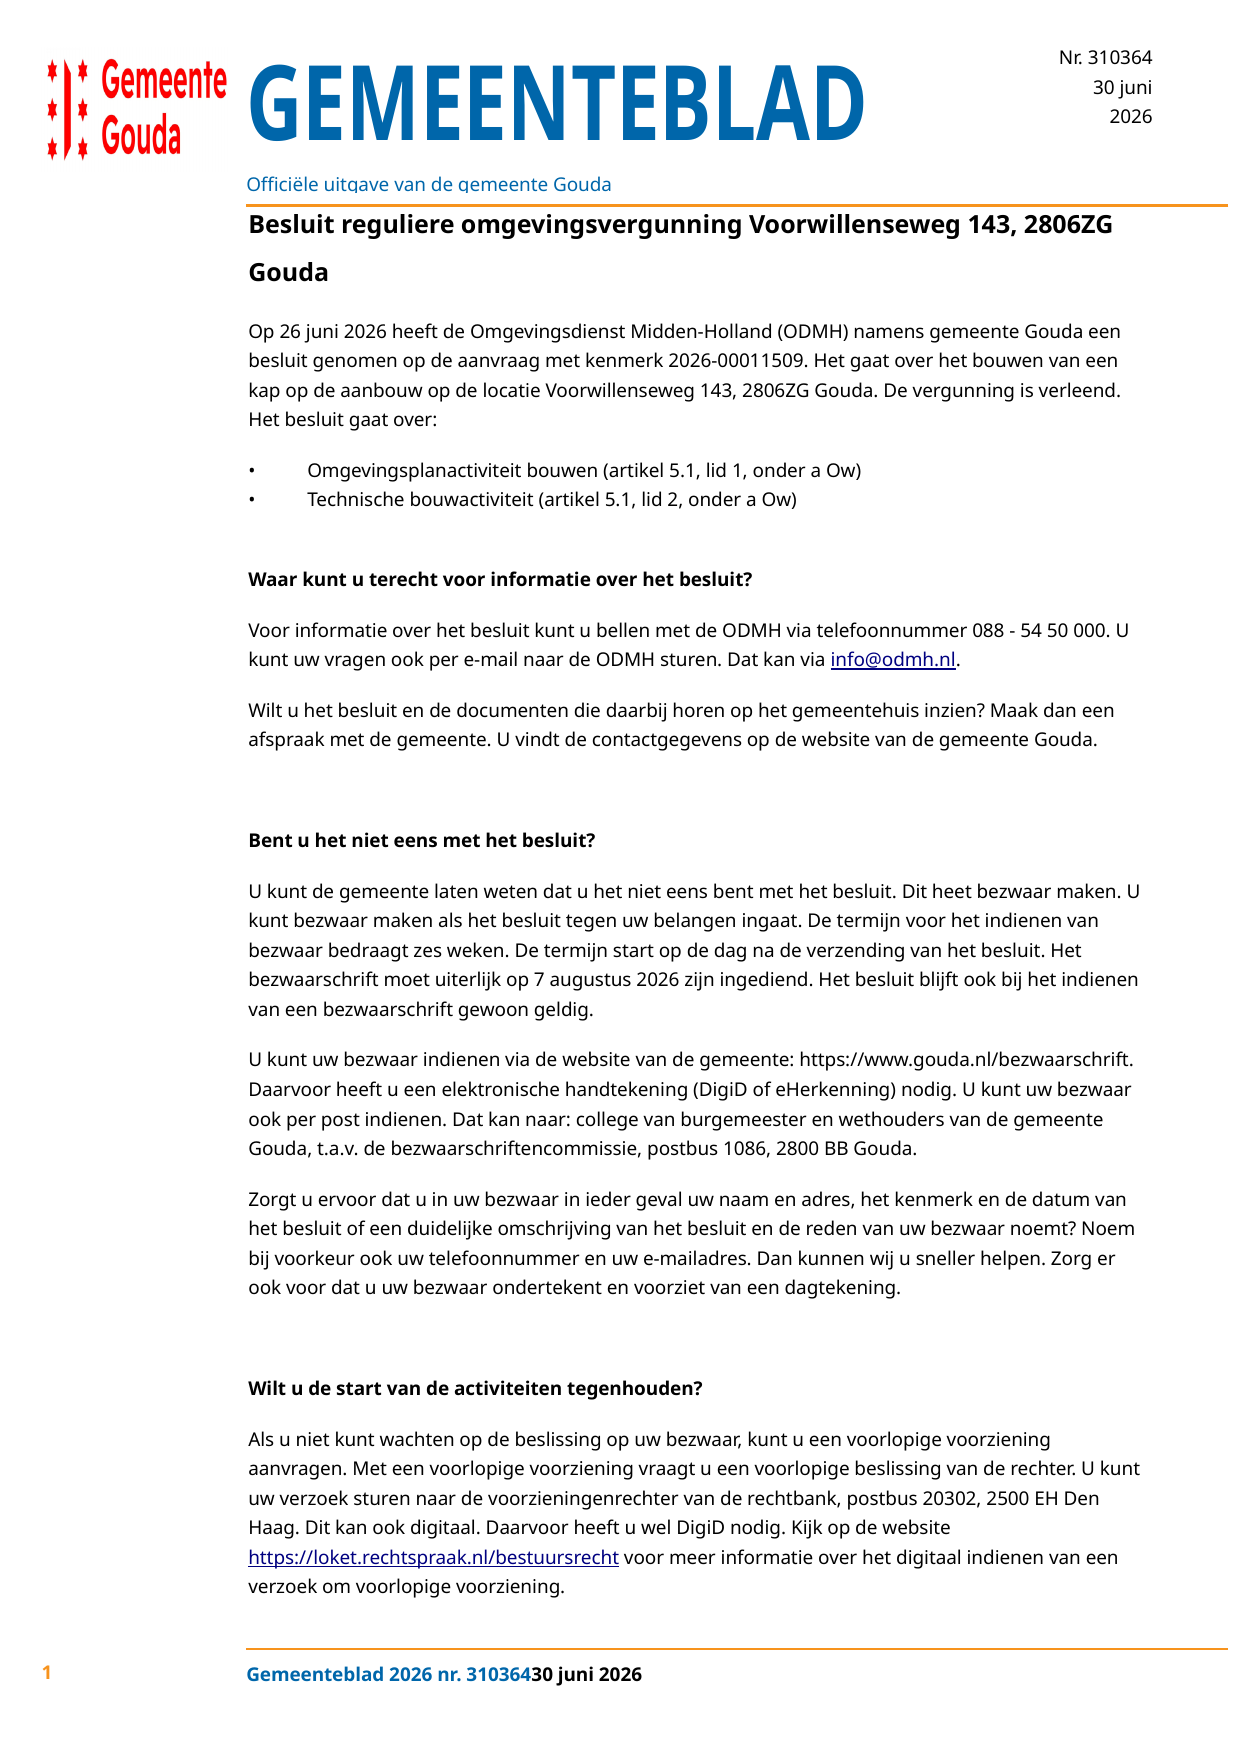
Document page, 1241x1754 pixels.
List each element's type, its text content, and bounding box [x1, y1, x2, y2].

text U kunt de gemeente laten weten dat u het niet eens bent met het besluit. Dit heet bezwaar maken. U kunt bezwaar maken als het besluit tegen uw belangen ingaat. De termijn voor het indienen van bezwaar bedraagt zes weken. De termijn start op de dag na de verzending van het besluit. Het bezwaarschrift moet uiterlijk op 7 augustus 2026 zijn ingediend. Het besluit blijft ook bij het indienen van een bezwaarschrift gewoon geldig. [248, 878, 1152, 1022]
list Technische bouwactiviteit (artikel 5.1, lid 2, onder a Ow) [248, 487, 1152, 512]
text Voor informatie over het besluit kunt u bellen met de ODMH via telefoonnummer 088 - 54 50 000. U kunt uw vragen ook per e-mail naar de ODMH sturen. Dat kan via info@odmh.nl. [248, 617, 1152, 672]
text U kunt uw bezwaar indienen via de website van de gemeente: https://www.gouda.nl/bezwaarschrift. Daarvoor heeft u een elektronische handtekening (DigiD of eHerkenning) nodig. U kunt uw bezwaar ook per post indienen. Dat kan naar: college van burgemeester en wethouders van de gemeente Gouda, t.a.v. de bezwaarschriftencommissie, postbus 1086, 2800 BB Gouda. [248, 1047, 1152, 1161]
text Waar kunt u terecht voor informatie over het besluit? [248, 567, 1152, 592]
text Als u niet kunt wachten op de beslissing op uw bezwaar, kunt u een voorlopige voorziening aanvragen. Met een voorlopige voorziening vraagt u een voorlopige beslissing van de rechter. U kunt uw verzoek sturen naar de voorzieningenrechter van de rechtbank, postbus 20302, 2500 EH Den Haag. Dit kan ook digitaal. Daarvoor heeft u wel DigiD nodig. Kijk op de website https://loket.rechtspraak.nl/bestuursrecht voor meer informatie over het digitaal indienen van een verzoek om voorlopige voorziening. [248, 1426, 1152, 1599]
text Op 26 juni 2026 heeft de Omgevingsdienst Midden-Holland (ODMH) namens gemeente Gouda een besluit genomen op de aanvraag met kenmerk 2026-00011509. Het gaat over het bouwen van een kap op de aanbouw op de locatie Voorwillenseweg 143, 2806ZG Gouda. De vergunning is verleend. Het besluit gaat over: [248, 318, 1152, 432]
text Wilt u het besluit en de documenten die daarbij horen op het gemeentehuis inzien? Maak dan een afspraak met de gemeente. U vindt de contactgegevens op de website van de gemeente Gouda. [248, 697, 1152, 752]
text Zorgt u ervoor dat u in uw bezwaar in ieder geval uw naam en adres, het kenmerk en de datum van het besluit of een duidelijke omschrijving van het besluit en de reden van uw bezwaar noemt? Noem bij voorkeur ook uw telefoonnummer en uw e-mailadres. Dan kunnen wij u sneller helpen. Zorg er ook voor dat u uw bezwaar ondertekent en voorziet van een dagtekening. [248, 1186, 1152, 1300]
text Wilt u de start van de activiteiten tegenhouden? [248, 1375, 1152, 1401]
text Bent u het niet eens met het besluit? [248, 827, 1152, 853]
picture [41, 47, 231, 172]
list Omgevingsplanactiviteit bouwen (artikel 5.1, lid 1, onder a Ow) [248, 457, 1152, 483]
text Besluit reguliere omgevingsvergunning Voorwillenseweg 143, 2806ZG Gouda [248, 207, 1152, 288]
